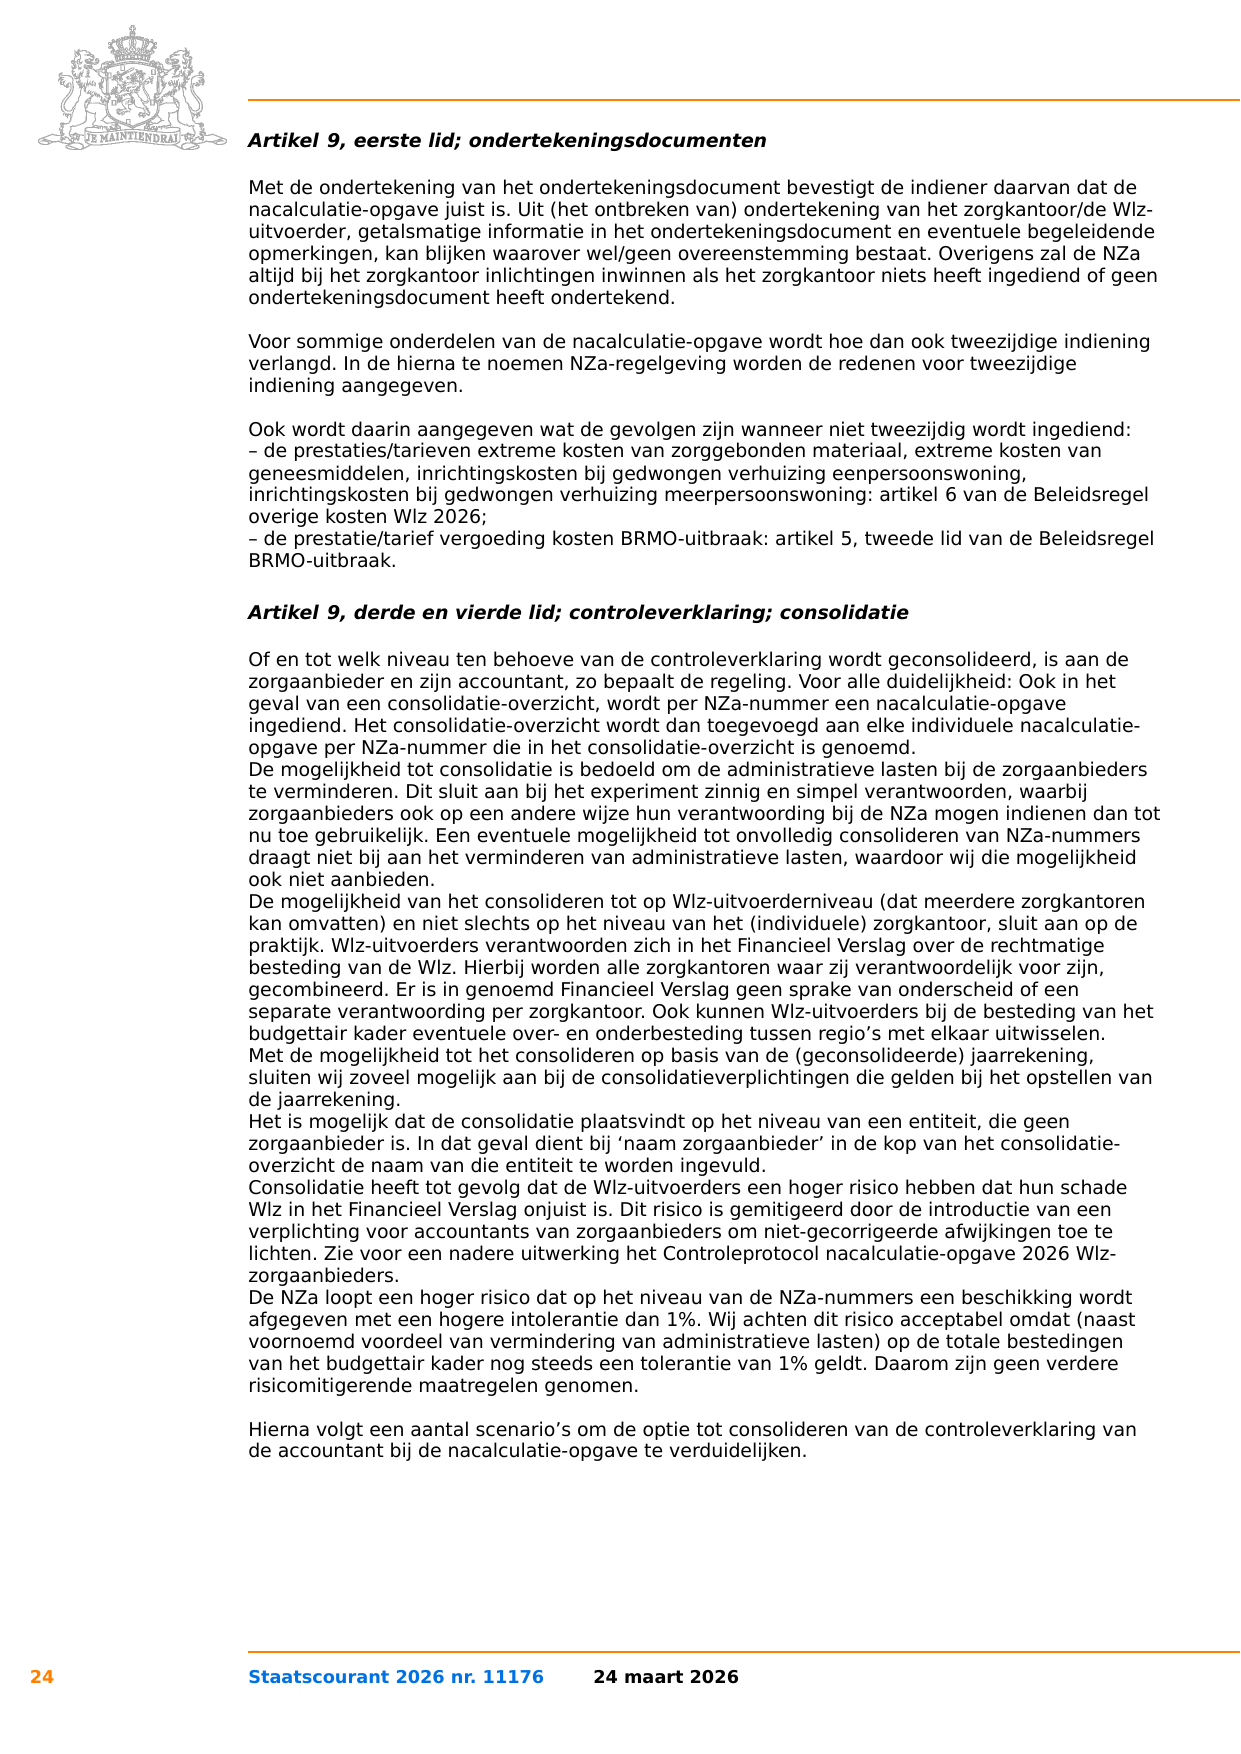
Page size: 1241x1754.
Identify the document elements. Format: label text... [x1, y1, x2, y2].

text De NZa loopt een hoger risico dat op het niveau van de NZa-nummers een beschikking wordt afgegeven met een hogere intolerantie dan 1%. Wij achten dit risico acceptabel omdat (naast voornoemd voordeel van vermindering van administratieve lasten) op de totale bestedingen van het budgettair kader nog steeds een tolerantie van 1% geldt. Daarom zijn geen verdere risicomitigerende maatregelen genomen. [248, 1287, 1163, 1397]
text Het is mogelijk dat de consolidatie plaatsvindt op het niveau van een entiteit, die geen zorgaanbieder is. In dat geval dient bij ‘naam zorgaanbieder’ in de kop van het consolidatie-overzicht de naam van die entiteit te worden ingevuld. [248, 1111, 1163, 1177]
subtitle Artikel 9, derde en vierde lid; controleverklaring; consolidatie [248, 602, 1163, 624]
text De mogelijkheid van het consolideren tot op Wlz-uitvoerderniveau (dat meerdere zorgkantoren kan omvatten) en niet slechts op het niveau van het (individuele) zorgkantoor, sluit aan op de praktijk. Wlz-uitvoerders verantwoorden zich in het Financieel Verslag over de rechtmatige besteding van de Wlz. Hierbij worden alle zorgkantoren waar zij verantwoordelijk voor zijn, gecombineerd. Er is in genoemd Financieel Verslag geen sprake van onderscheid of een separate verantwoording per zorgkantoor. Ook kunnen Wlz-uitvoerders bij de besteding van het budgettair kader eventuele over- en onderbesteding tussen regio’s met elkaar uitwisselen. [248, 891, 1163, 1045]
text Met de ondertekening van het ondertekeningsdocument bevestigt de indiener daarvan dat de nacalculatie-opgave juist is. Uit (het ontbreken van) ondertekening van het zorgkantoor/de Wlz-uitvoerder, getalsmatige informatie in het ondertekeningsdocument en eventuele begeleidende opmerkingen, kan blijken waarover wel/geen overeenstemming bestaat. Overigens zal de NZa altijd bij het zorgkantoor inlichtingen inwinnen als het zorgkantoor niets heeft ingediend of geen ondertekeningsdocument heeft ondertekend. [248, 177, 1163, 309]
subtitle Artikel 9, eerste lid; ondertekeningsdocumenten [248, 130, 1163, 152]
text – de prestatie/tarief vergoeding kosten BRMO-uitbraak: artikel 5, tweede lid van de Beleidsregel BRMO-uitbraak. [248, 528, 1163, 572]
text Hierna volgt een aantal scenario’s om de optie tot consolideren van de controleverklaring van de accountant bij de nacalculatie-opgave te verduidelijken. [248, 1418, 1163, 1462]
text – de prestaties/tarieven extreme kosten van zorggebonden materiaal, extreme kosten van geneesmiddelen, inrichtingskosten bij gedwongen verhuizing eenpersoonswoning, inrichtingskosten bij gedwongen verhuizing meerpersoonswoning: artikel 6 van de Beleidsregel overige kosten Wlz 2026; [248, 440, 1163, 528]
text Of en tot welk niveau ten behoeve van de controleverklaring wordt geconsolideerd, is aan de zorgaanbieder en zijn accountant, zo bepaalt de regeling. Voor alle duidelijkheid: Ook in het geval van een consolidatie-overzicht, wordt per NZa-nummer een nacalculatie-opgave ingediend. Het consolidatie-overzicht wordt dan toegevoegd aan elke individuele nacalculatie-opgave per NZa-nummer die in het consolidatie-overzicht is genoemd. [248, 649, 1163, 759]
text Consolidatie heeft tot gevolg dat de Wlz-uitvoerders een hoger risico hebben dat hun schade Wlz in het Financieel Verslag onjuist is. Dit risico is gemitigeerd door de introductie van een verplichting voor accountants van zorgaanbieders om niet-gecorrigeerde afwijkingen toe te lichten. Zie voor een nadere uitwerking het Controleprotocol nacalculatie-opgave 2026 Wlz-zorgaanbieders. [248, 1177, 1163, 1287]
picture [38, 25, 227, 150]
text Met de mogelijkheid tot het consolideren op basis van de (geconsolideerde) jaarrekening, sluiten wij zoveel mogelijk aan bij de consolidatieverplichtingen die gelden bij het opstellen van de jaarrekening. [248, 1045, 1163, 1111]
text Ook wordt daarin aangegeven wat de gevolgen zijn wanneer niet tweezijdig wordt ingediend: [248, 418, 1163, 440]
text Voor sommige onderdelen van de nacalculatie-opgave wordt hoe dan ook tweezijdige indiening verlangd. In de hierna te noemen NZa-regelgeving worden de redenen voor tweezijdige indiening aangegeven. [248, 331, 1163, 397]
text De mogelijkheid tot consolidatie is bedoeld om de administratieve lasten bij de zorgaanbieders te verminderen. Dit sluit aan bij het experiment zinnig en simpel verantwoorden, waarbij zorgaanbieders ook op een andere wijze hun verantwoording bij de NZa mogen indienen dan tot nu toe gebruikelijk. Een eventuele mogelijkheid tot onvolledig consolideren van NZa-nummers draagt niet bij aan het verminderen van administratieve lasten, waardoor wij die mogelijkheid ook niet aanbieden. [248, 759, 1163, 891]
